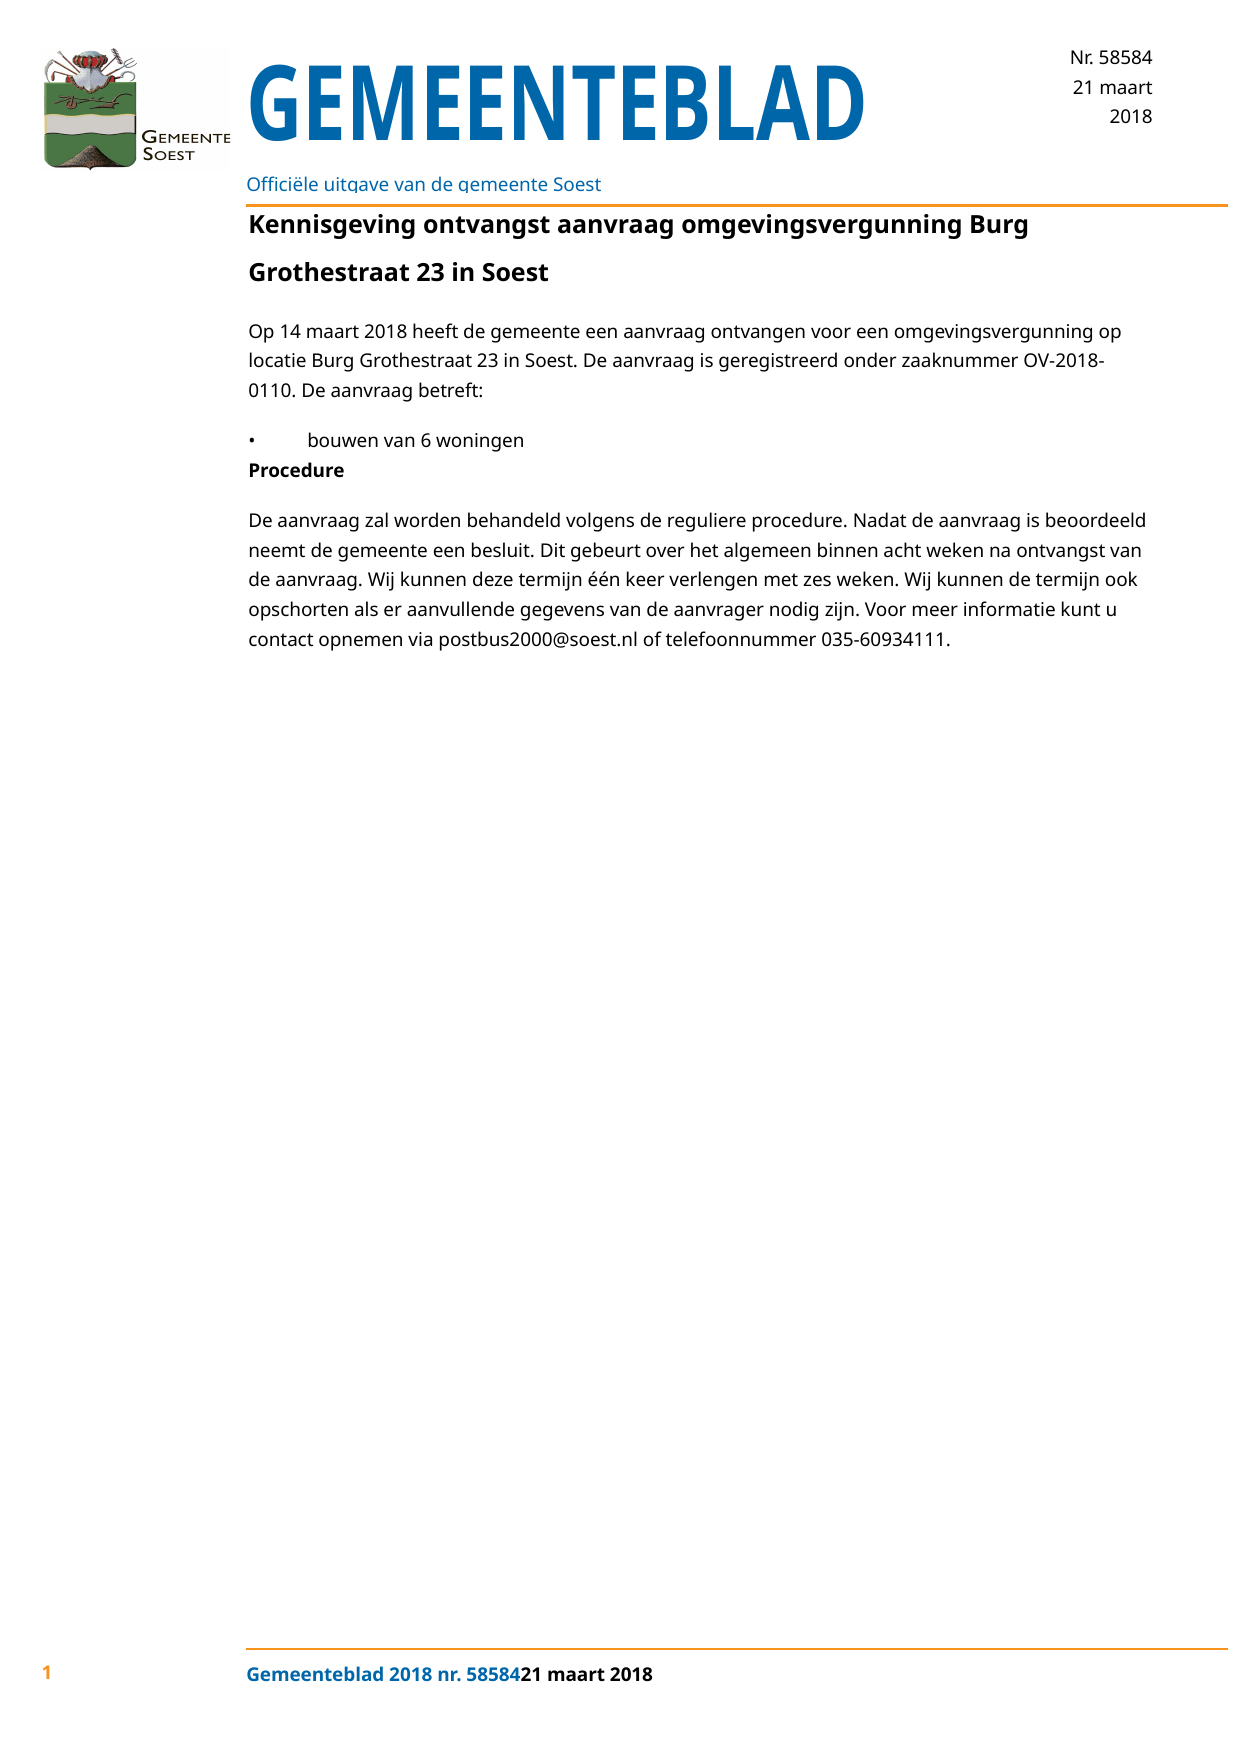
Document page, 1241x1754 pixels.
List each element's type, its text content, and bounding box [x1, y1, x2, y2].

list bouwen van 6 woningen [248, 427, 1152, 453]
picture [41, 47, 231, 172]
text De aanvraag zal worden behandeld volgens de reguliere procedure. Nadat de aanvraag is beoordeeld neemt de gemeente een besluit. Dit gebeurt over het algemeen binnen acht weken na ontvangst van de aanvraag. Wij kunnen deze termijn één keer verlengen met zes weken. Wij kunnen de termijn ook opschorten als er aanvullende gegevens van de aanvrager nodig zijn. Voor meer informatie kunt u contact opnemen via postbus2000@soest.nl of telefoonnummer 035-60934111. [248, 507, 1152, 652]
text Op 14 maart 2018 heeft de gemeente een aanvraag ontvangen voor een omgevingsvergunning op locatie Burg Grothestraat 23 in Soest. De aanvraag is geregistreerd onder zaaknummer OV-2018-0110. De aanvraag betreft: [248, 318, 1152, 403]
text Kennisgeving ontvangst aanvraag omgevingsvergunning Burg Grothestraat 23 in Soest [248, 207, 1152, 288]
text Procedure [248, 457, 1152, 483]
